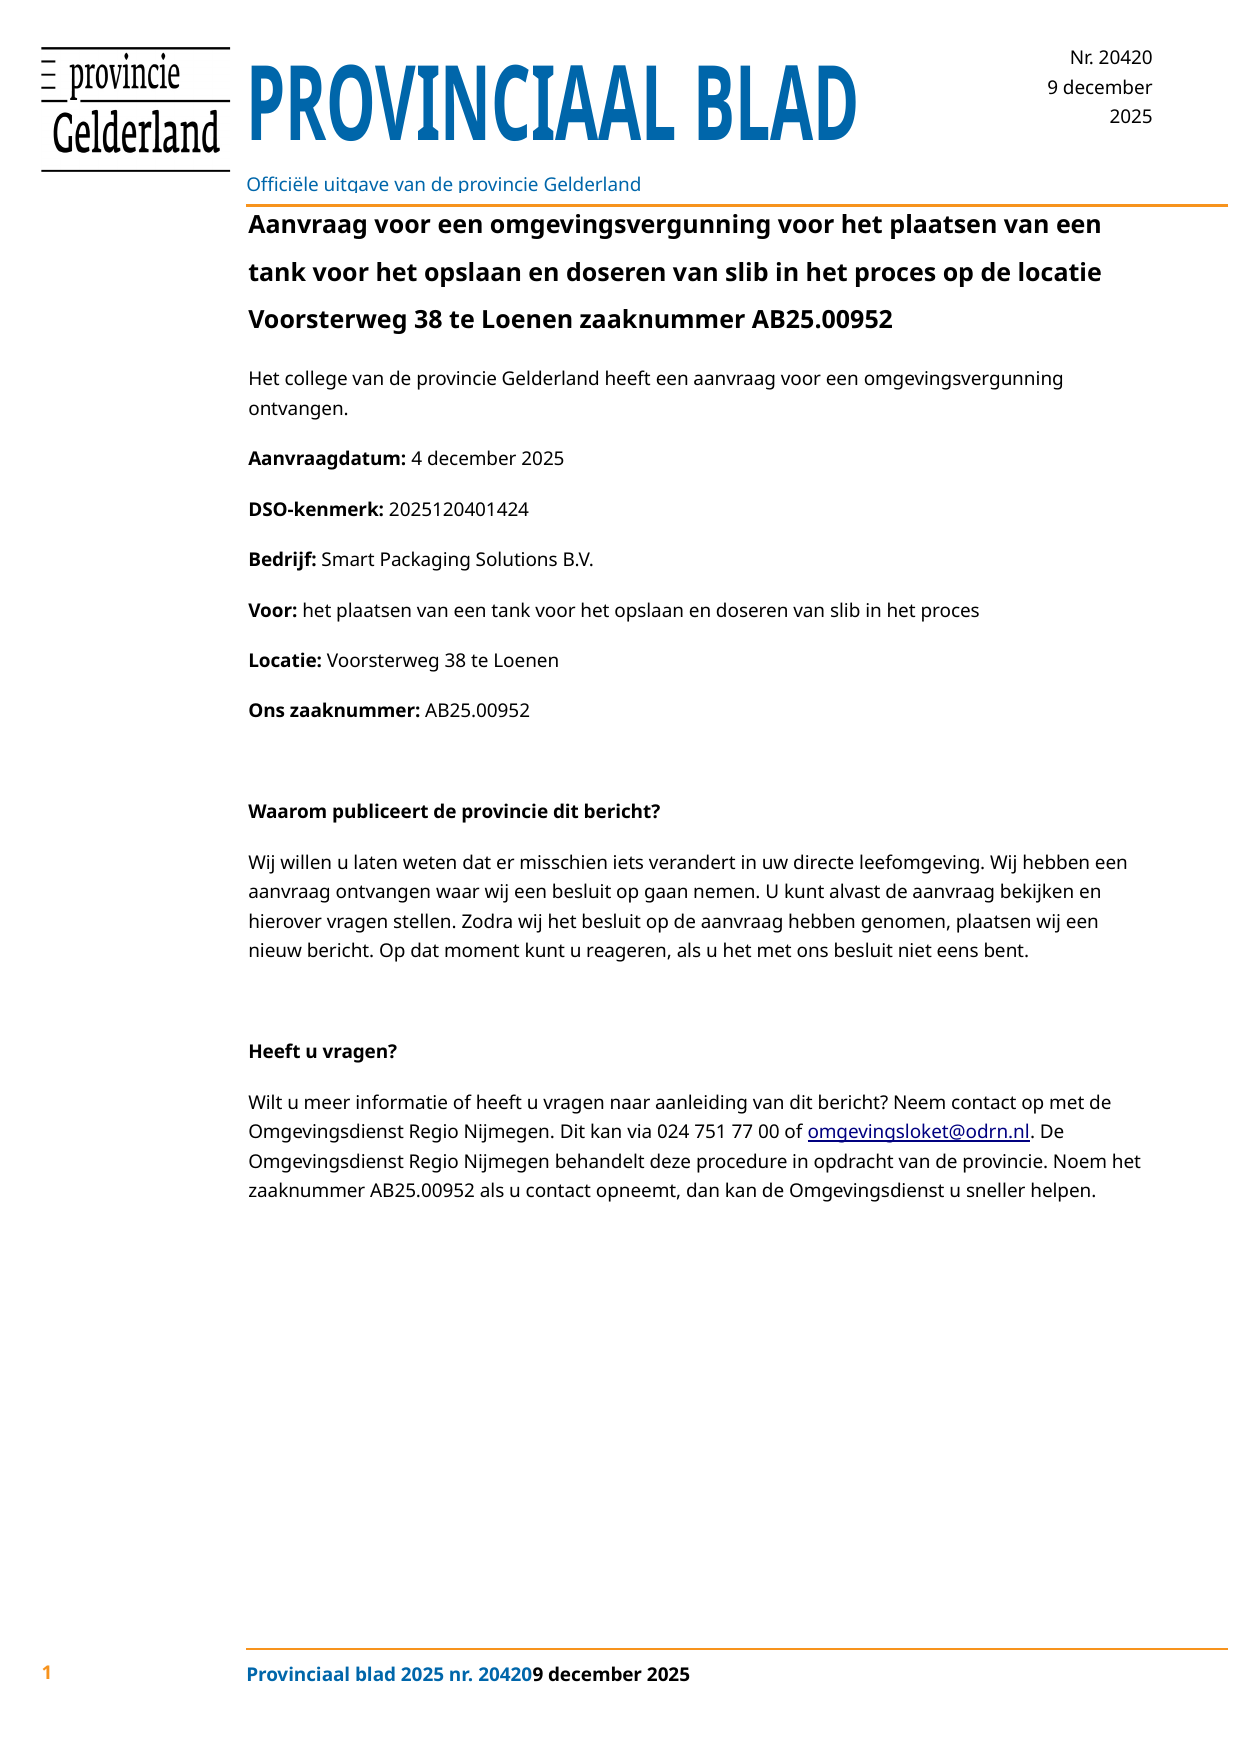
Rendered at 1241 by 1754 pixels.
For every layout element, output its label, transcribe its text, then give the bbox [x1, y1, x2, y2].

text DSO-kenmerk: 2025120401424 [248, 496, 1152, 522]
text Heeft u vragen? [248, 1038, 1152, 1064]
text Het college van de provincie Gelderland heeft een aanvraag voor een omgevingsvergunning ontvangen. [248, 366, 1152, 421]
text Aanvraag voor een omgevingsvergunning voor het plaatsen van een tank voor het opslaan en doseren van slib in het proces op de locatie Voorsterweg 38 te Loenen zaaknummer AB25.00952 [248, 207, 1152, 336]
text Aanvraagdatum: 4 december 2025 [248, 446, 1152, 471]
text Bedrijf: Smart Packaging Solutions B.V. [248, 546, 1152, 572]
text Wilt u meer informatie of heeft u vragen naar aanleiding van dit bericht? Neem contact op met de Omgevingsdienst Regio Nijmegen. Dit kan via 024 751 77 00 of omgevingsloket@odrn.nl. De Omgevingsdienst Regio Nijmegen behandelt deze procedure in opdracht van de provincie. Noem het zaaknummer AB25.00952 als u contact opneemt, dan kan de Omgevingsdienst u sneller helpen. [248, 1089, 1152, 1203]
text Ons zaaknummer: AB25.00952 [248, 698, 1152, 723]
text Wij willen u laten weten dat er misschien iets verandert in uw directe leefomgeving. Wij hebben een aanvraag ontvangen waar wij een besluit op gaan nemen. U kunt alvast de aanvraag bekijken en hierover vragen stellen. Zodra wij het besluit op de aanvraag hebben genomen, plaatsen wij een nieuw bericht. Op dat moment kunt u reageren, als u het met ons besluit niet eens bent. [248, 849, 1152, 963]
text Voor: het plaatsen van een tank voor het opslaan en doseren van slib in het proces [248, 597, 1152, 622]
text Locatie: Voorsterweg 38 te Loenen [248, 647, 1152, 673]
picture [41, 47, 231, 172]
text Waarom publiceert de provincie dit bericht? [248, 798, 1152, 824]
